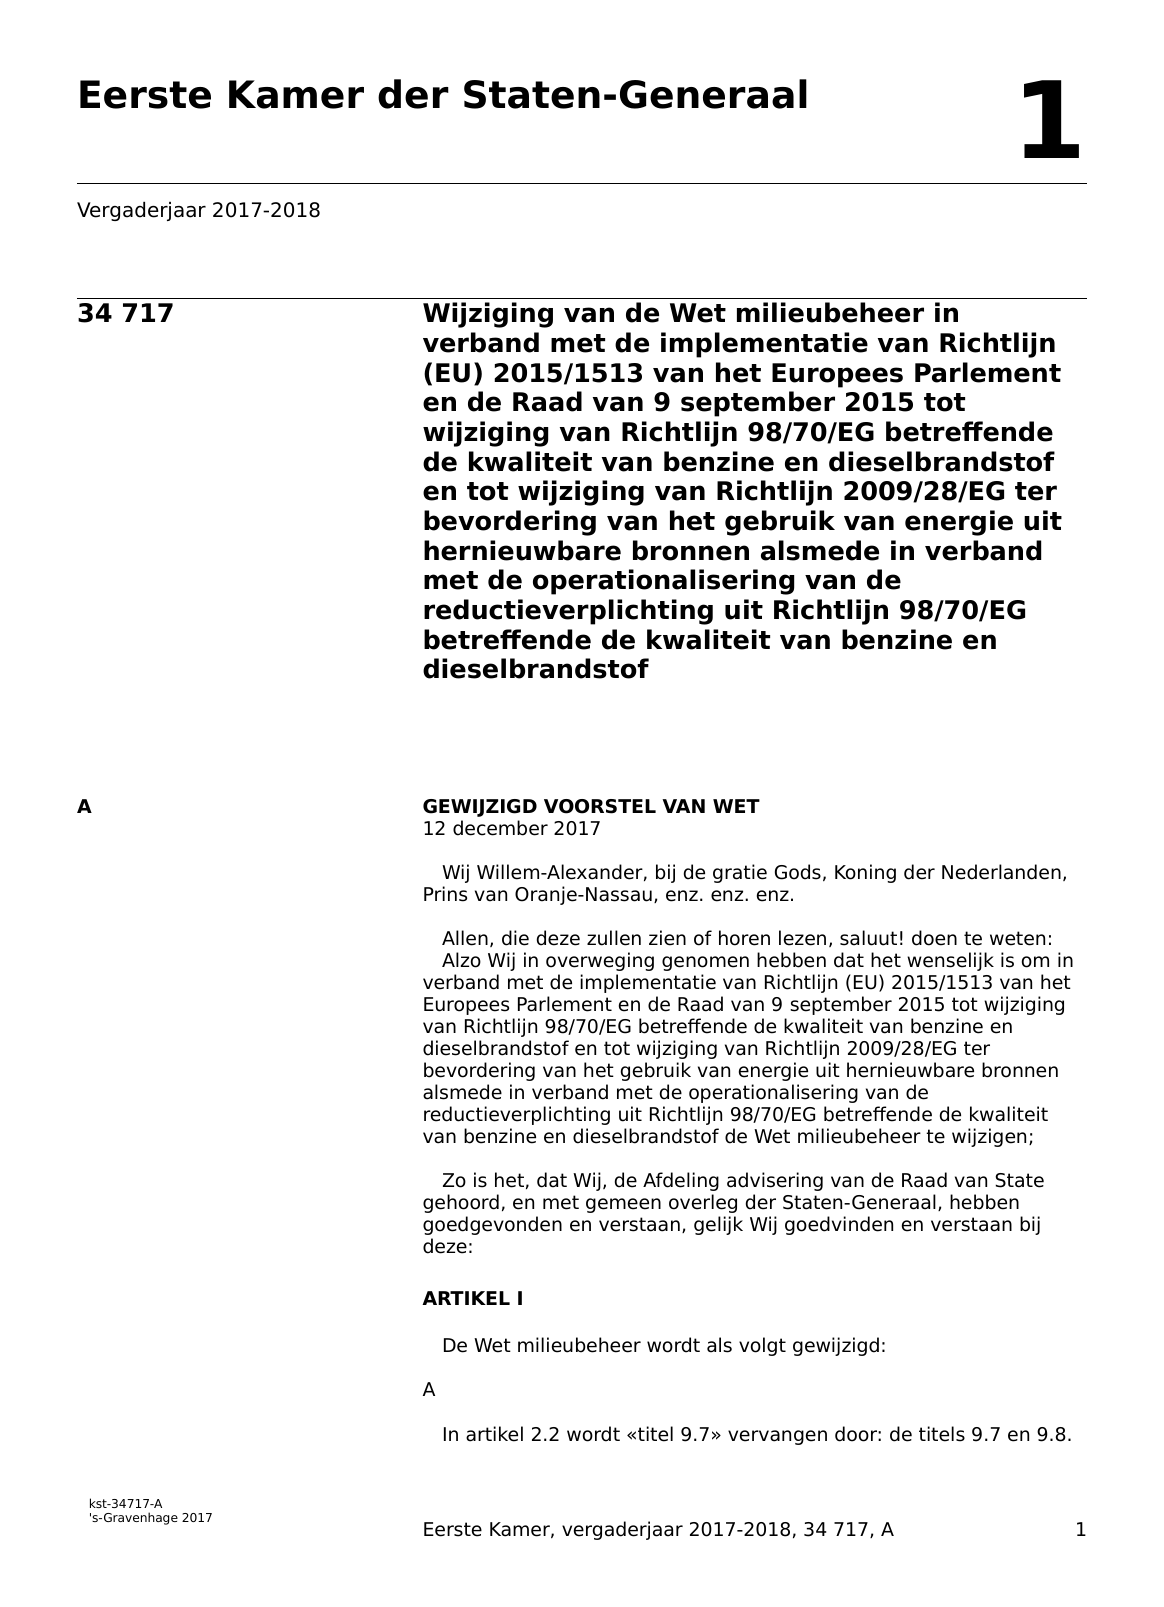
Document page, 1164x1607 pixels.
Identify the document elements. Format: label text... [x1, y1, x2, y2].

table_header 1 [886, 59, 1087, 183]
text Alzo Wij in overweging genomen hebben dat het wenselijk is om in verband met de implementatie van Richtlijn (EU) 2015/1513 van het Europees Parlement en de Raad van 9 september 2015 tot wijziging van Richtlijn 98/70/EG betreffende de kwaliteit van benzine en dieselbrandstof en tot wijziging van Richtlijn 2009/28/EG ter bevordering van het gebruik van energie uit hernieuwbare bronnen alsmede in verband met de operationalisering van de reductieverplichting uit Richtlijn 98/70/EG betreffende de kwaliteit van benzine en dieselbrandstof de Wet milieubeheer te wijzigen; [422, 950, 1087, 1148]
text In artikel 2.2 wordt «titel 9.7» vervangen door: de titels 9.7 en 9.8. [422, 1423, 1087, 1445]
text Wij Willem-Alexander, bij de gratie Gods, Koning der Nederlanden, Prins van Oranje-Nassau, enz. enz. enz. [422, 862, 1087, 906]
text A [422, 1379, 1087, 1401]
text 's-Gravenhage 2017 [88, 1511, 323, 1525]
subtitle A GEWIJZIGD VOORSTEL VAN WET [77, 796, 1087, 818]
table_header Eerste Kamer der Staten-Generaal [77, 59, 886, 183]
text kst-34717-A [88, 1497, 323, 1511]
text 12 december 2017 [422, 818, 1087, 840]
text Allen, die deze zullen zien of horen lezen, saluut! doen te weten: [422, 928, 1087, 950]
text Zo is het, dat Wij, de Afdeling advisering van de Raad van State gehoord, en met gemeen overleg der Staten-Generaal, hebben goedgevonden en verstaan, gelijk Wij goedvinden en verstaan bij deze: [422, 1170, 1087, 1258]
subtitle ARTIKEL I [422, 1288, 1087, 1310]
text De Wet milieubeheer wordt als volgt gewijzigd: [422, 1335, 1087, 1357]
subtitle 34 717 Wijziging van de Wet milieubeheer in verband met de implementatie van Richtlijn (EU) 2015/1513 van het Europees Parlement en de Raad van 9 september 2015 tot wijziging van Richtlijn 98/70/EG betreffende de kwaliteit van benzine en dieselbrandstof en tot wijziging van Richtlijn 2009/28/EG ter bevordering van het gebruik van energie uit hernieuwbare bronnen alsmede in verband met de operationalisering van de reductieverplichting uit Richtlijn 98/70/EG betreffende de kwaliteit van benzine en dieselbrandstof [77, 299, 1087, 685]
table_cell Vergaderjaar 2017-2018 [77, 184, 1087, 298]
